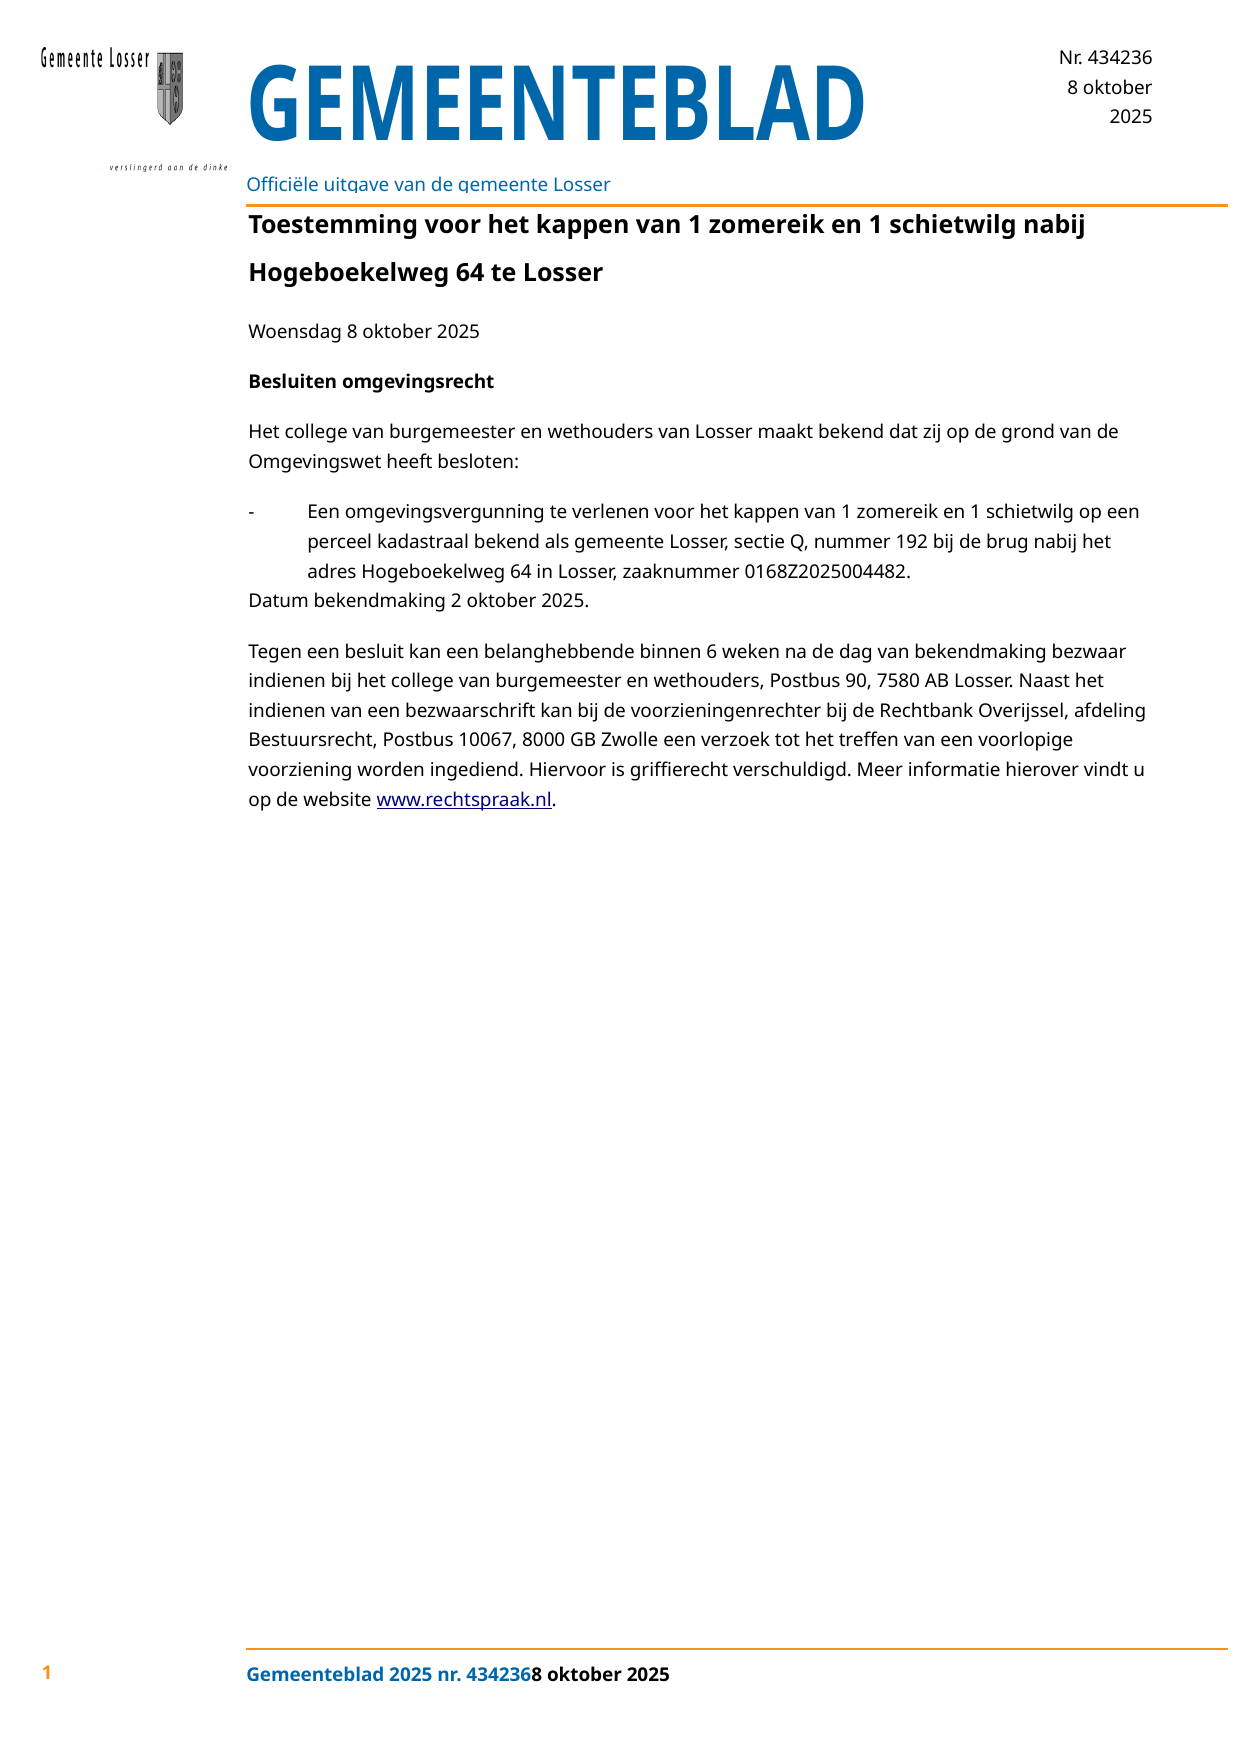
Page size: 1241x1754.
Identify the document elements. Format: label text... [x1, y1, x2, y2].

text Datum bekendmaking 2 oktober 2025. [248, 587, 1152, 613]
text Toestemming voor het kappen van 1 zomereik en 1 schietwilg nabij Hogeboekelweg 64 te Losser [248, 207, 1152, 288]
text Besluiten omgevingsrecht [248, 368, 1152, 394]
text Woensdag 8 oktober 2025 [248, 318, 1152, 344]
picture [41, 47, 231, 172]
list Een omgevingsvergunning te verlenen voor het kappen van 1 zomereik en 1 schietwilg op een perceel kadastraal bekend als gemeente Losser, sectie Q, nummer 192 bij de brug nabij het adres Hogeboekelweg 64 in Losser, zaaknummer 0168Z2025004482. [248, 499, 1152, 584]
text Tegen een besluit kan een belanghebbende binnen 6 weken na de dag van bekendmaking bezwaar indienen bij het college van burgemeester en wethouders, Postbus 90, 7580 AB Losser. Naast het indienen van een bezwaarschrift kan bij de voorzieningenrechter bij de Rechtbank Overijssel, afdeling Bestuursrecht, Postbus 10067, 8000 GB Zwolle een verzoek tot het treffen van een voorlopige voorziening worden ingediend. Hiervoor is griffierecht verschuldigd. Meer informatie hierover vindt u op de website www.rechtspraak.nl. [248, 638, 1152, 812]
text Het college van burgemeester en wethouders van Losser maakt bekend dat zij op de grond van de Omgevingswet heeft besloten: [248, 419, 1152, 474]
